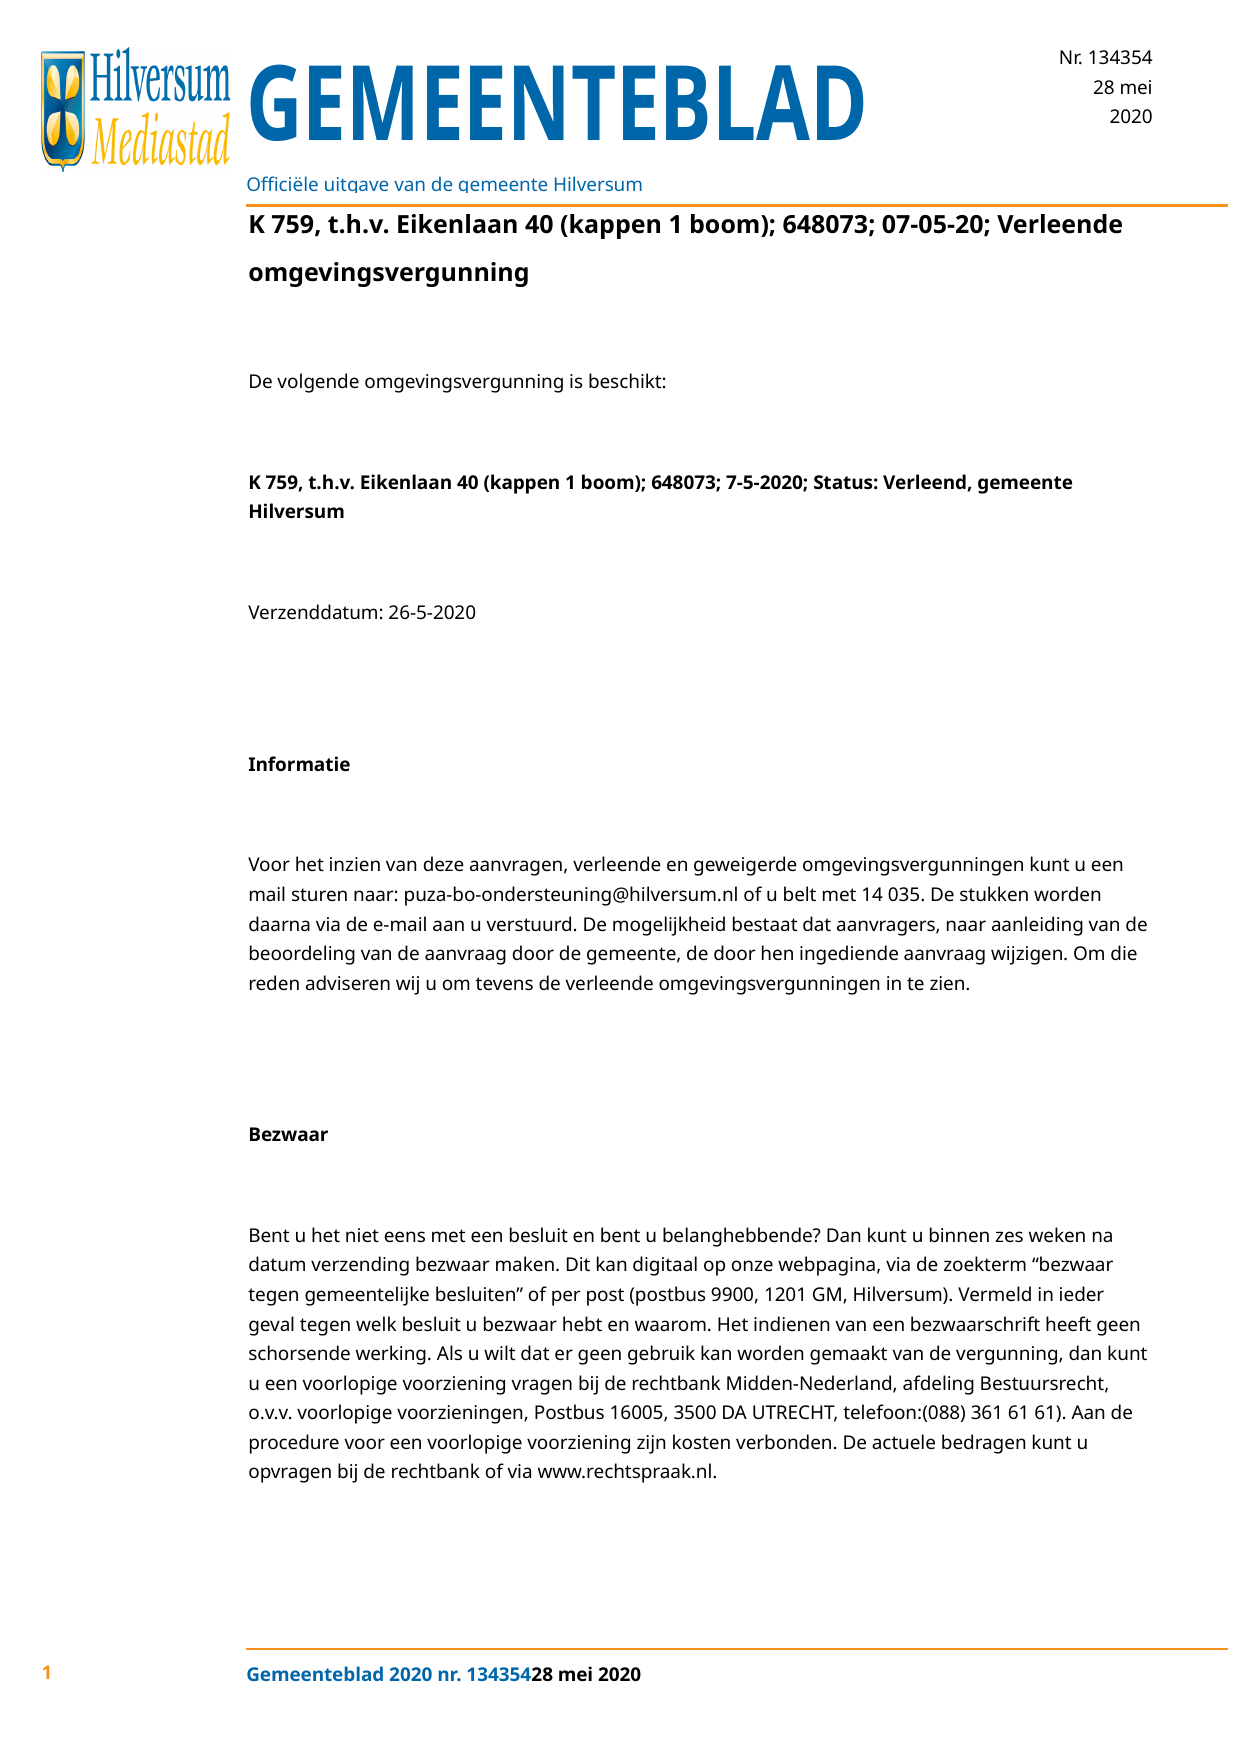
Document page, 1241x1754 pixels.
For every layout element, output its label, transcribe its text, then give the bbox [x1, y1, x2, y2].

text Verzenddatum: 26-5-2020 [248, 599, 1152, 625]
text K 759, t.h.v. Eikenlaan 40 (kappen 1 boom); 648073; 07-05-20; Verleende omgevingsvergunning [248, 207, 1152, 288]
picture [41, 47, 231, 172]
text K 759, t.h.v. Eikenlaan 40 (kappen 1 boom); 648073; 7-5-2020; Status: Verleend, gemeente Hilversum [248, 469, 1152, 524]
text Bezwaar [248, 1121, 1152, 1147]
text De volgende omgevingsvergunning is beschikt: [248, 368, 1152, 394]
text Informatie [248, 751, 1152, 777]
text Voor het inzien van deze aanvragen, verleende en geweigerde omgevingsvergunningen kunt u een mail sturen naar: puza-bo-ondersteuning@hilversum.nl of u belt met 14 035. De stukken worden daarna via de e-mail aan u verstuurd. De mogelijkheid bestaat dat aanvragers, naar aanleiding van de beoordeling van de aanvraag door de gemeente, de door hen ingediende aanvraag wijzigen. Om die reden adviseren wij u om tevens de verleende omgevingsvergunningen in te zien. [248, 852, 1152, 996]
text Bent u het niet eens met een besluit en bent u belanghebbende? Dan kunt u binnen zes weken na datum verzending bezwaar maken. Dit kan digitaal op onze webpagina, via de zoekterm “bezwaar tegen gemeentelijke besluiten” of per post (postbus 9900, 1201 GM, Hilversum). Vermeld in ieder geval tegen welk besluit u bezwaar hebt en waarom. Het indienen van een bezwaarschrift heeft geen schorsende werking. Als u wilt dat er geen gebruik kan worden gemaakt van de vergunning, dan kunt u een voorlopige voorziening vragen bij de rechtbank Midden-Nederland, afdeling Bestuursrecht, o.v.v. voorlopige voorzieningen, Postbus 16005, 3500 DA UTRECHT, telefoon:(088) 361 61 61). Aan de procedure voor een voorlopige voorziening zijn kosten verbonden. De actuele bedragen kunt u opvragen bij de rechtbank of via www.rechtspraak.nl. [248, 1222, 1152, 1484]
